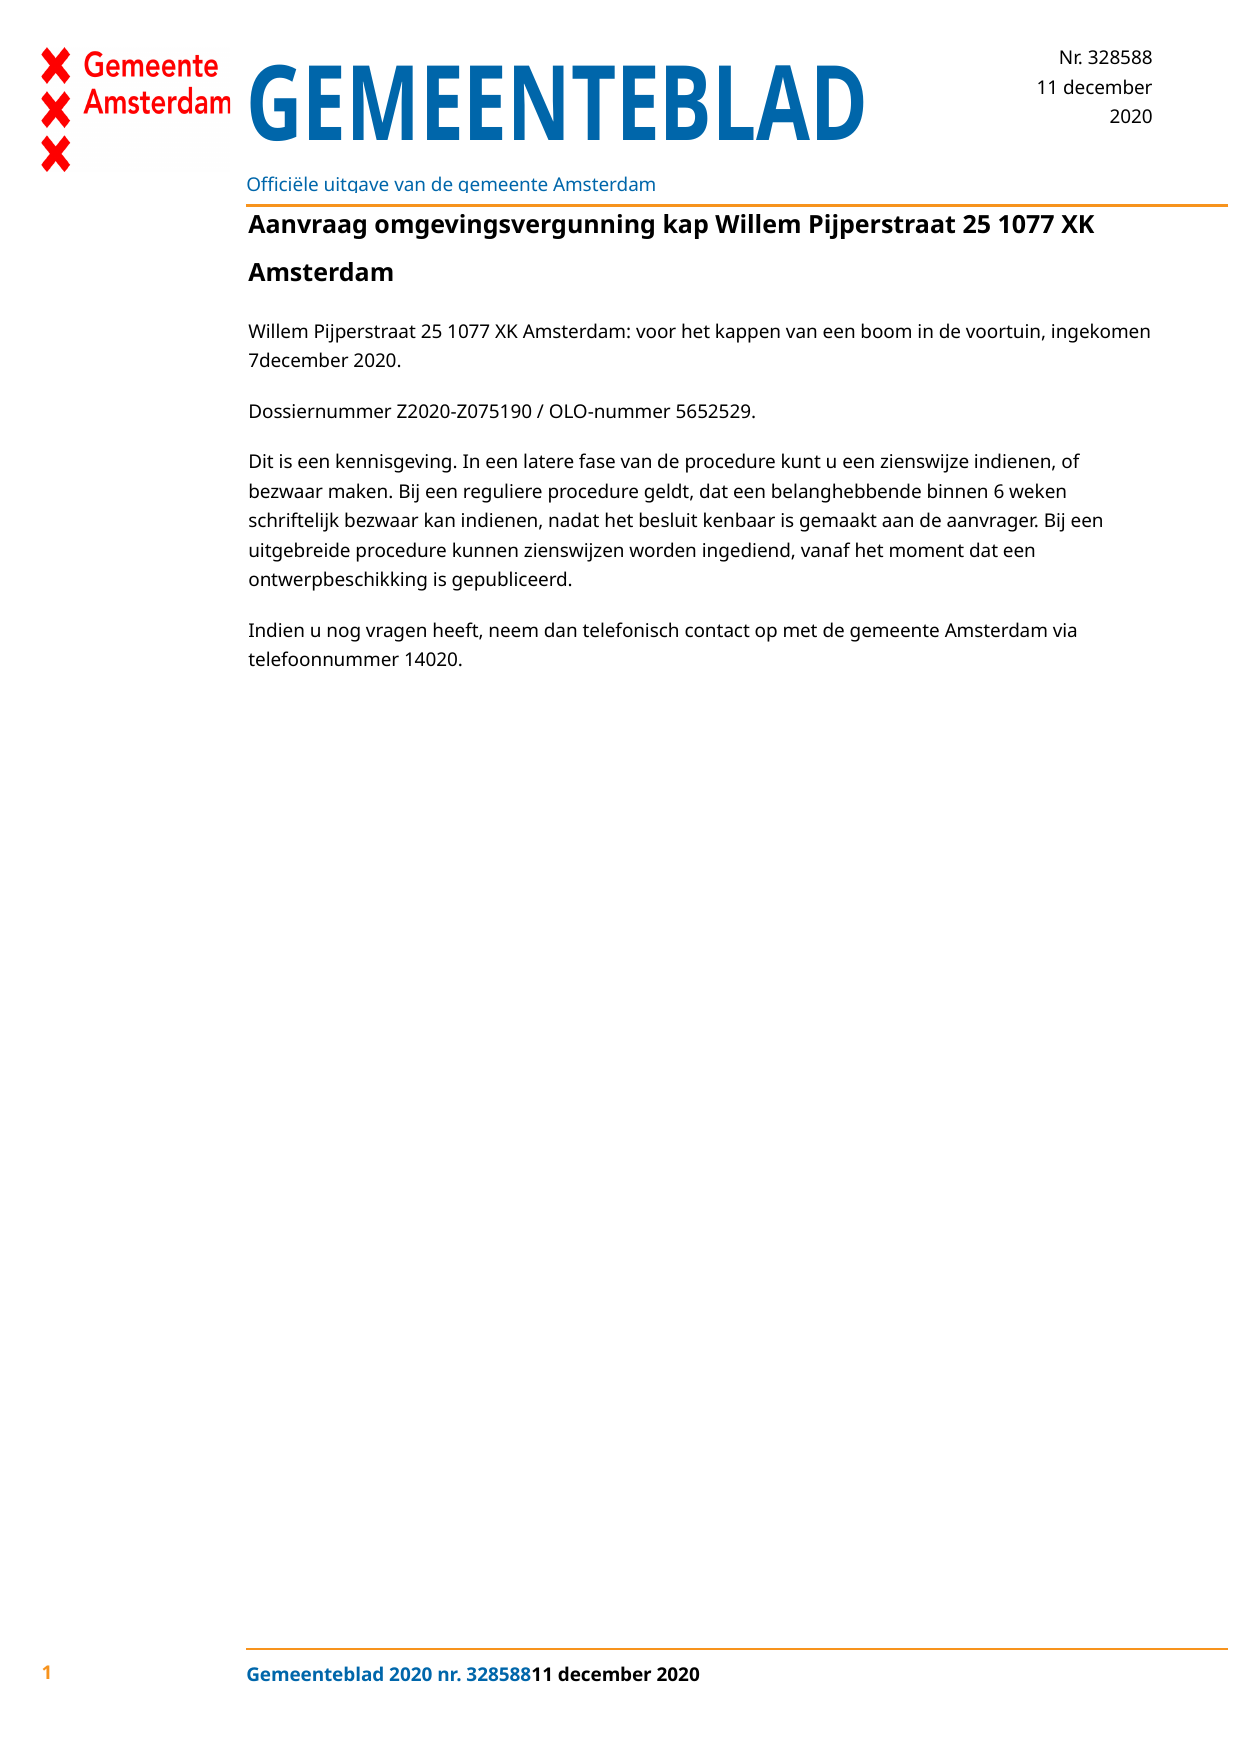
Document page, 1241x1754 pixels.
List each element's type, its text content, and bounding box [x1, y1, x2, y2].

text Indien u nog vragen heeft, neem dan telefonisch contact op met de gemeente Amsterdam via telefoonnummer 14020. [248, 617, 1152, 672]
text Willem Pijperstraat 25 1077 XK Amsterdam: voor het kappen van een boom in de voortuin, ingekomen 7december 2020. [248, 318, 1152, 373]
picture [41, 47, 231, 172]
text Aanvraag omgevingsvergunning kap Willem Pijperstraat 25 1077 XK Amsterdam [248, 207, 1152, 288]
text Dossiernummer Z2020-Z075190 / OLO-nummer 5652529. [248, 398, 1152, 424]
text Dit is een kennisgeving. In een latere fase van de procedure kunt u een zienswijze indienen, of bezwaar maken. Bij een reguliere procedure geldt, dat een belanghebbende binnen 6 weken schriftelijk bezwaar kan indienen, nadat het besluit kenbaar is gemaakt aan de aanvrager. Bij een uitgebreide procedure kunnen zienswijzen worden ingediend, vanaf het moment dat een ontwerpbeschikking is gepubliceerd. [248, 448, 1152, 592]
